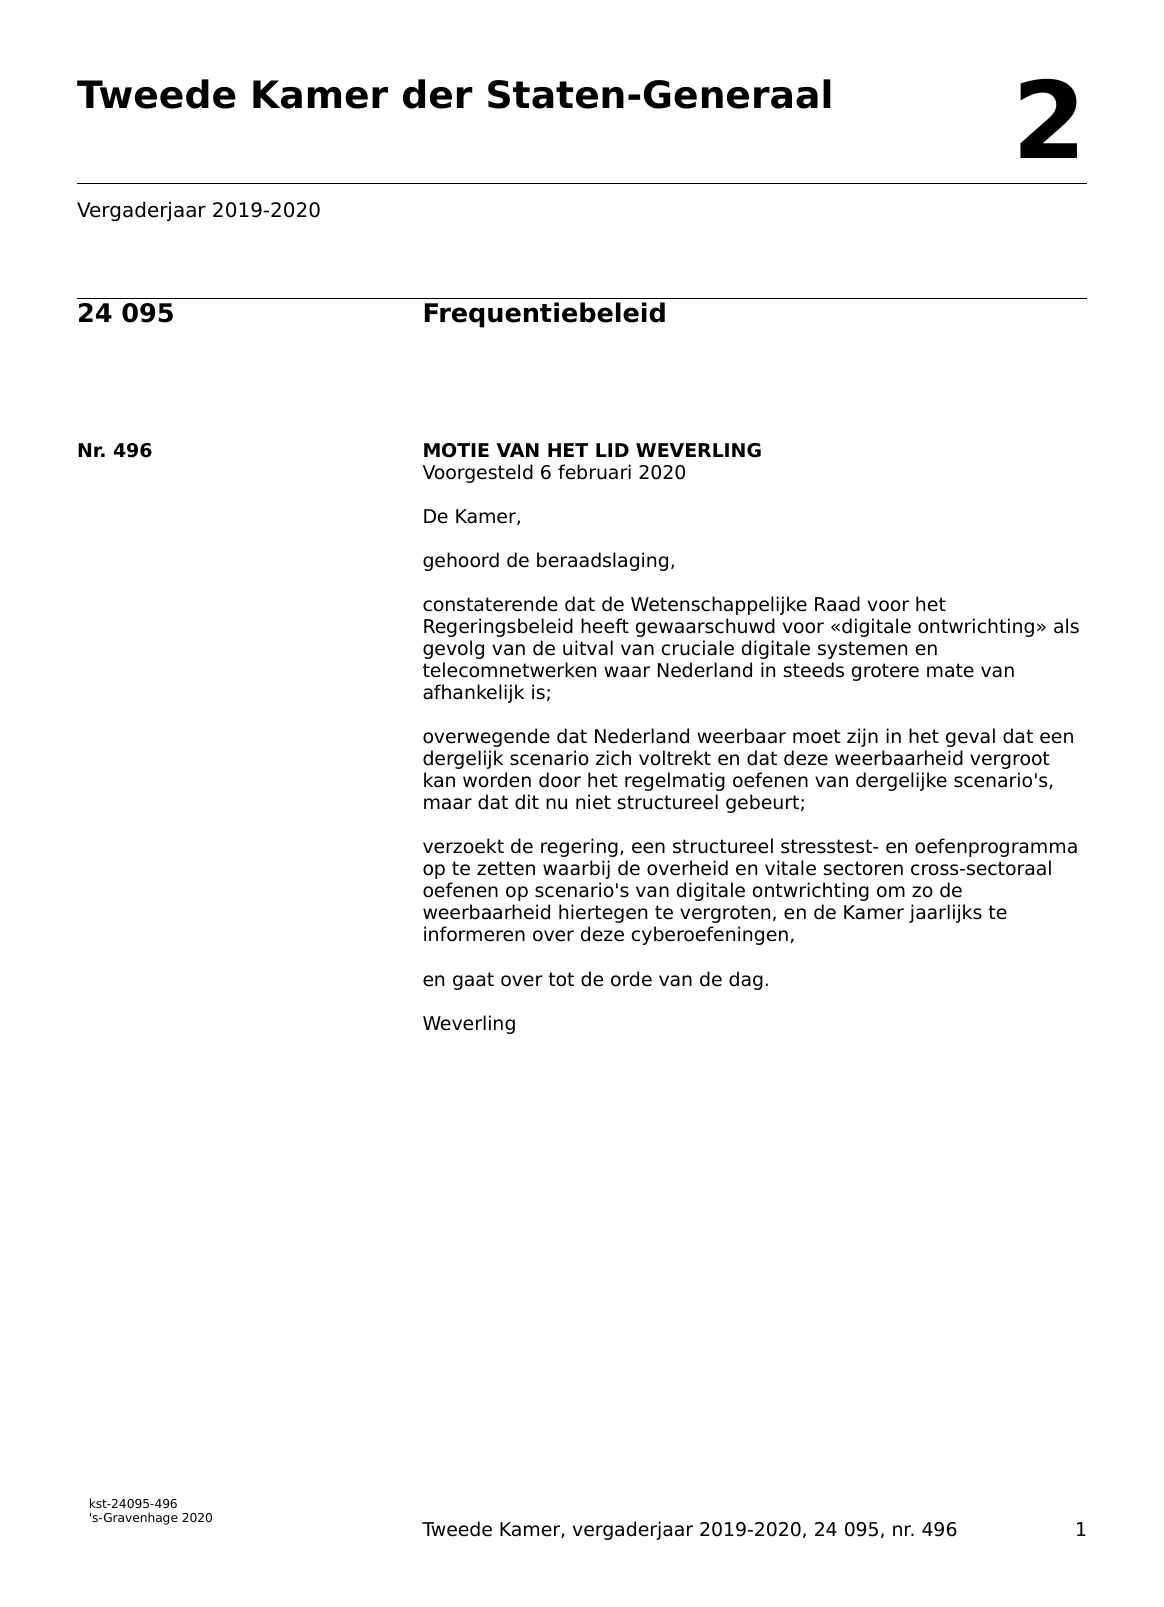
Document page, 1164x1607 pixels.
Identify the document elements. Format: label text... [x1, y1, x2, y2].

text gehoord de beraadslaging, [422, 550, 1087, 572]
text Voorgesteld 6 februari 2020 [422, 462, 1087, 484]
text kst-24095-496 [88, 1497, 323, 1511]
table_cell Vergaderjaar 2019-2020 [77, 184, 1087, 298]
text constaterende dat de Wetenschappelijke Raad voor het Regeringsbeleid heeft gewaarschuwd voor «digitale ontwrichting» als gevolg van de uitval van cruciale digitale systemen en telecomnetwerken waar Nederland in steeds grotere mate van afhankelijk is; [422, 594, 1087, 704]
table_header Tweede Kamer der Staten-Generaal [77, 59, 886, 183]
text 's-Gravenhage 2020 [88, 1511, 323, 1525]
text overwegende dat Nederland weerbaar moet zijn in het geval dat een dergelijk scenario zich voltrekt en dat deze weerbaarheid vergroot kan worden door het regelmatig oefenen van dergelijke scenario's, maar dat dit nu niet structureel gebeurt; [422, 726, 1087, 814]
text Weverling [422, 1013, 1087, 1034]
text De Kamer, [422, 506, 1087, 528]
subtitle Nr. 496 MOTIE VAN HET LID WEVERLING [77, 440, 1087, 462]
table_header 2 [886, 59, 1087, 183]
text en gaat over tot de orde van de dag. [422, 968, 1087, 990]
subtitle 24 095 Frequentiebeleid [77, 299, 1087, 329]
text verzoekt de regering, een structureel stresstest- en oefenprogramma op te zetten waarbij de overheid en vitale sectoren cross-sectoraal oefenen op scenario's van digitale ontwrichting om zo de weerbaarheid hiertegen te vergroten, en de Kamer jaarlijks te informeren over deze cyberoefeningen, [422, 836, 1087, 946]
